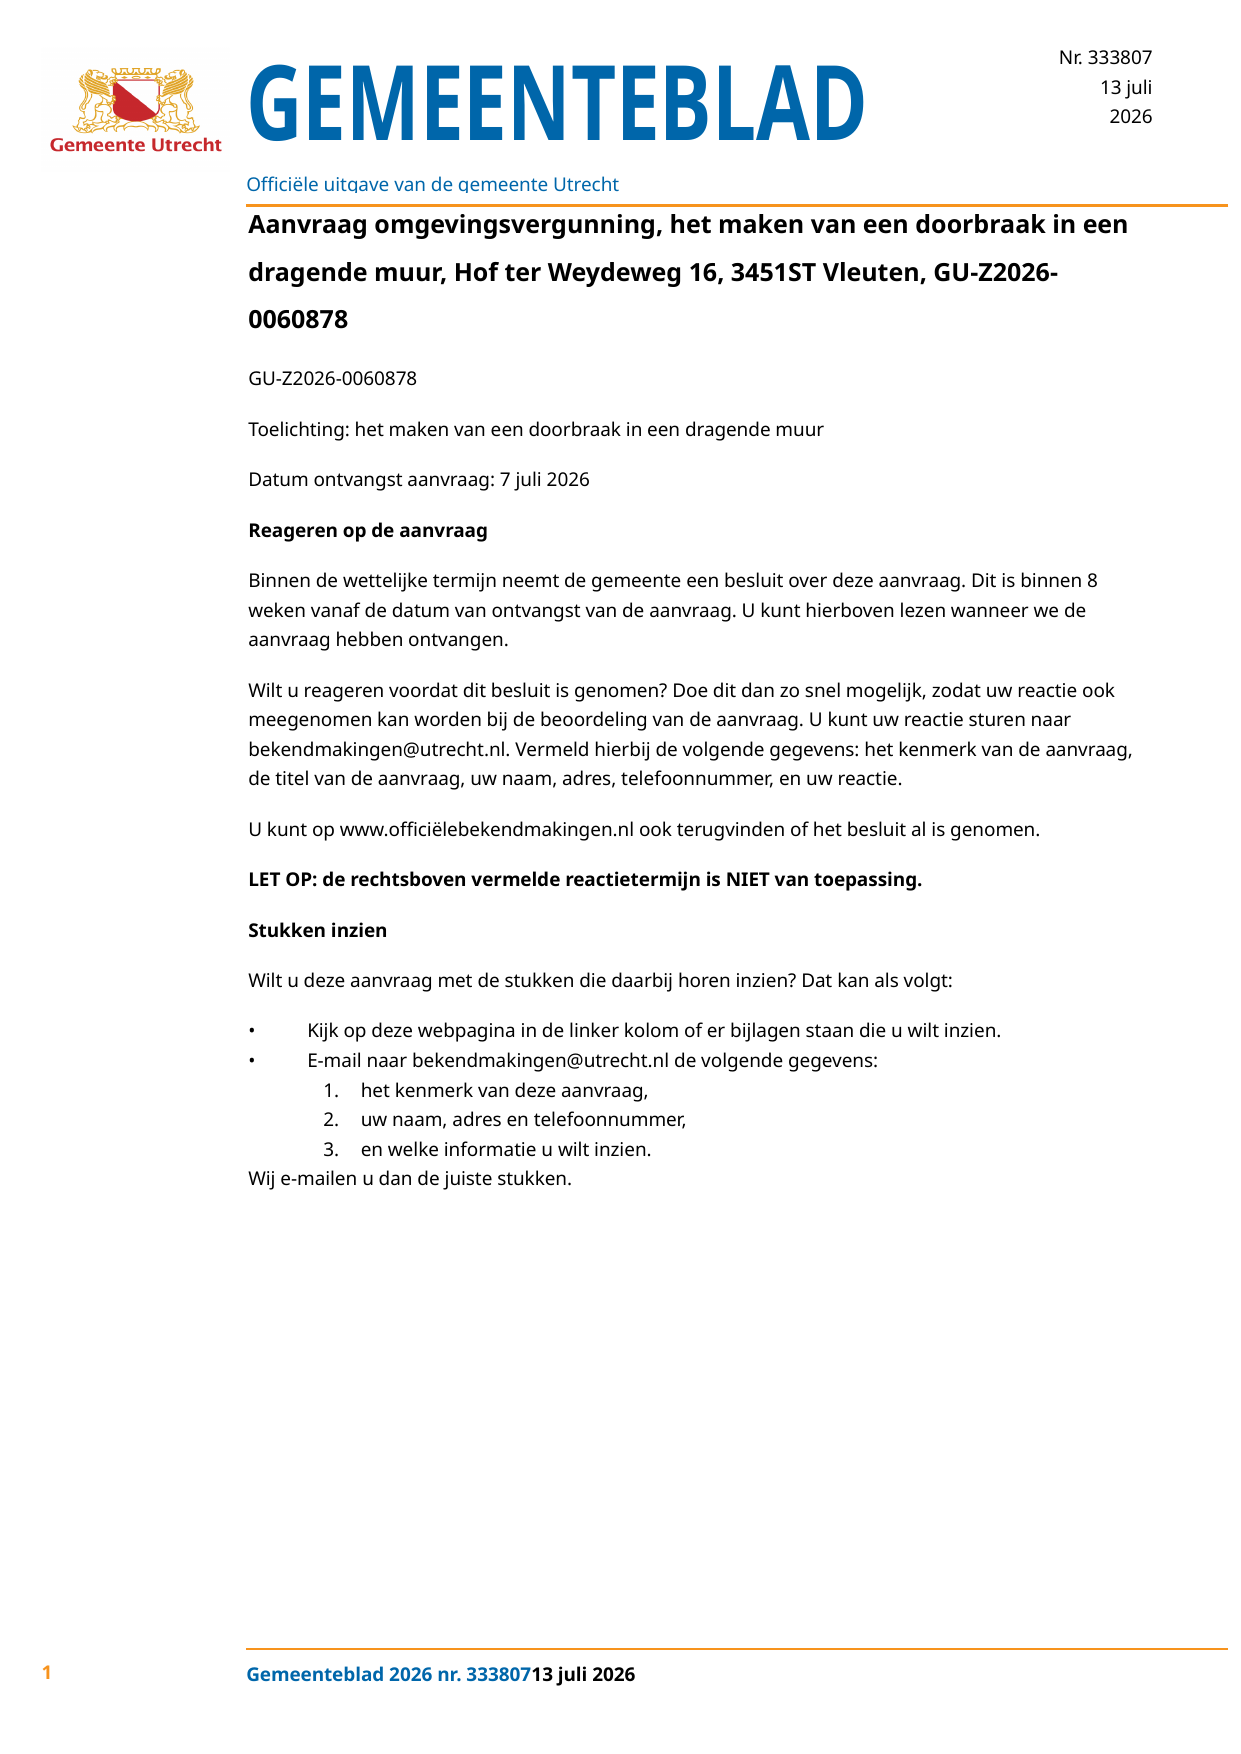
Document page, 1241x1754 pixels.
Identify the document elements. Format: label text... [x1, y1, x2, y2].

text Stukken inzien [248, 917, 1152, 942]
list het kenmerk van deze aanvraag, [323, 1077, 1152, 1102]
text GU-Z2026-0060878 [248, 366, 1152, 391]
list en welke informatie u wilt inzien. [323, 1136, 1152, 1162]
text Wilt u reageren voordat dit besluit is genomen? Doe dit dan zo snel mogelijk, zodat uw reactie ook meegenomen kan worden bij de beoordeling van de aanvraag. U kunt uw reactie sturen naar bekendmakingen@utrecht.nl. Vermeld hierbij de volgende gegevens: het kenmerk van de aanvraag, de titel van de aanvraag, uw naam, adres, telefoonnummer, en uw reactie. [248, 677, 1152, 791]
text Toelichting: het maken van een doorbraak in een dragende muur [248, 416, 1152, 442]
text Binnen de wettelijke termijn neemt de gemeente een besluit over deze aanvraag. Dit is binnen 8 weken vanaf de datum van ontvangst van de aanvraag. U kunt hierboven lezen wanneer we de aanvraag hebben ontvangen. [248, 567, 1152, 652]
list E-mail naar bekendmakingen@utrecht.nl de volgende gegevens: [248, 1047, 1152, 1073]
text Wilt u deze aanvraag met de stukken die daarbij horen inzien? Dat kan als volgt: [248, 967, 1152, 993]
picture [41, 47, 231, 172]
text U kunt op www.officiëlebekendmakingen.nl ook terugvinden of het besluit al is genomen. [248, 816, 1152, 842]
list uw naam, adres en telefoonnummer, [323, 1106, 1152, 1132]
text LET OP: de rechtsboven vermelde reactietermijn is NIET van toepassing. [248, 866, 1152, 892]
text Reageren op de aanvraag [248, 517, 1152, 542]
text Datum ontvangst aanvraag: 7 juli 2026 [248, 466, 1152, 492]
text Aanvraag omgevingsvergunning, het maken van een doorbraak in een dragende muur, Hof ter Weydeweg 16, 3451ST Vleuten, GU-Z2026-0060878 [248, 207, 1152, 336]
list Kijk op deze webpagina in de linker kolom of er bijlagen staan die u wilt inzien. [248, 1018, 1152, 1043]
text Wij e-mailen u dan de juiste stukken. [248, 1166, 1152, 1191]
